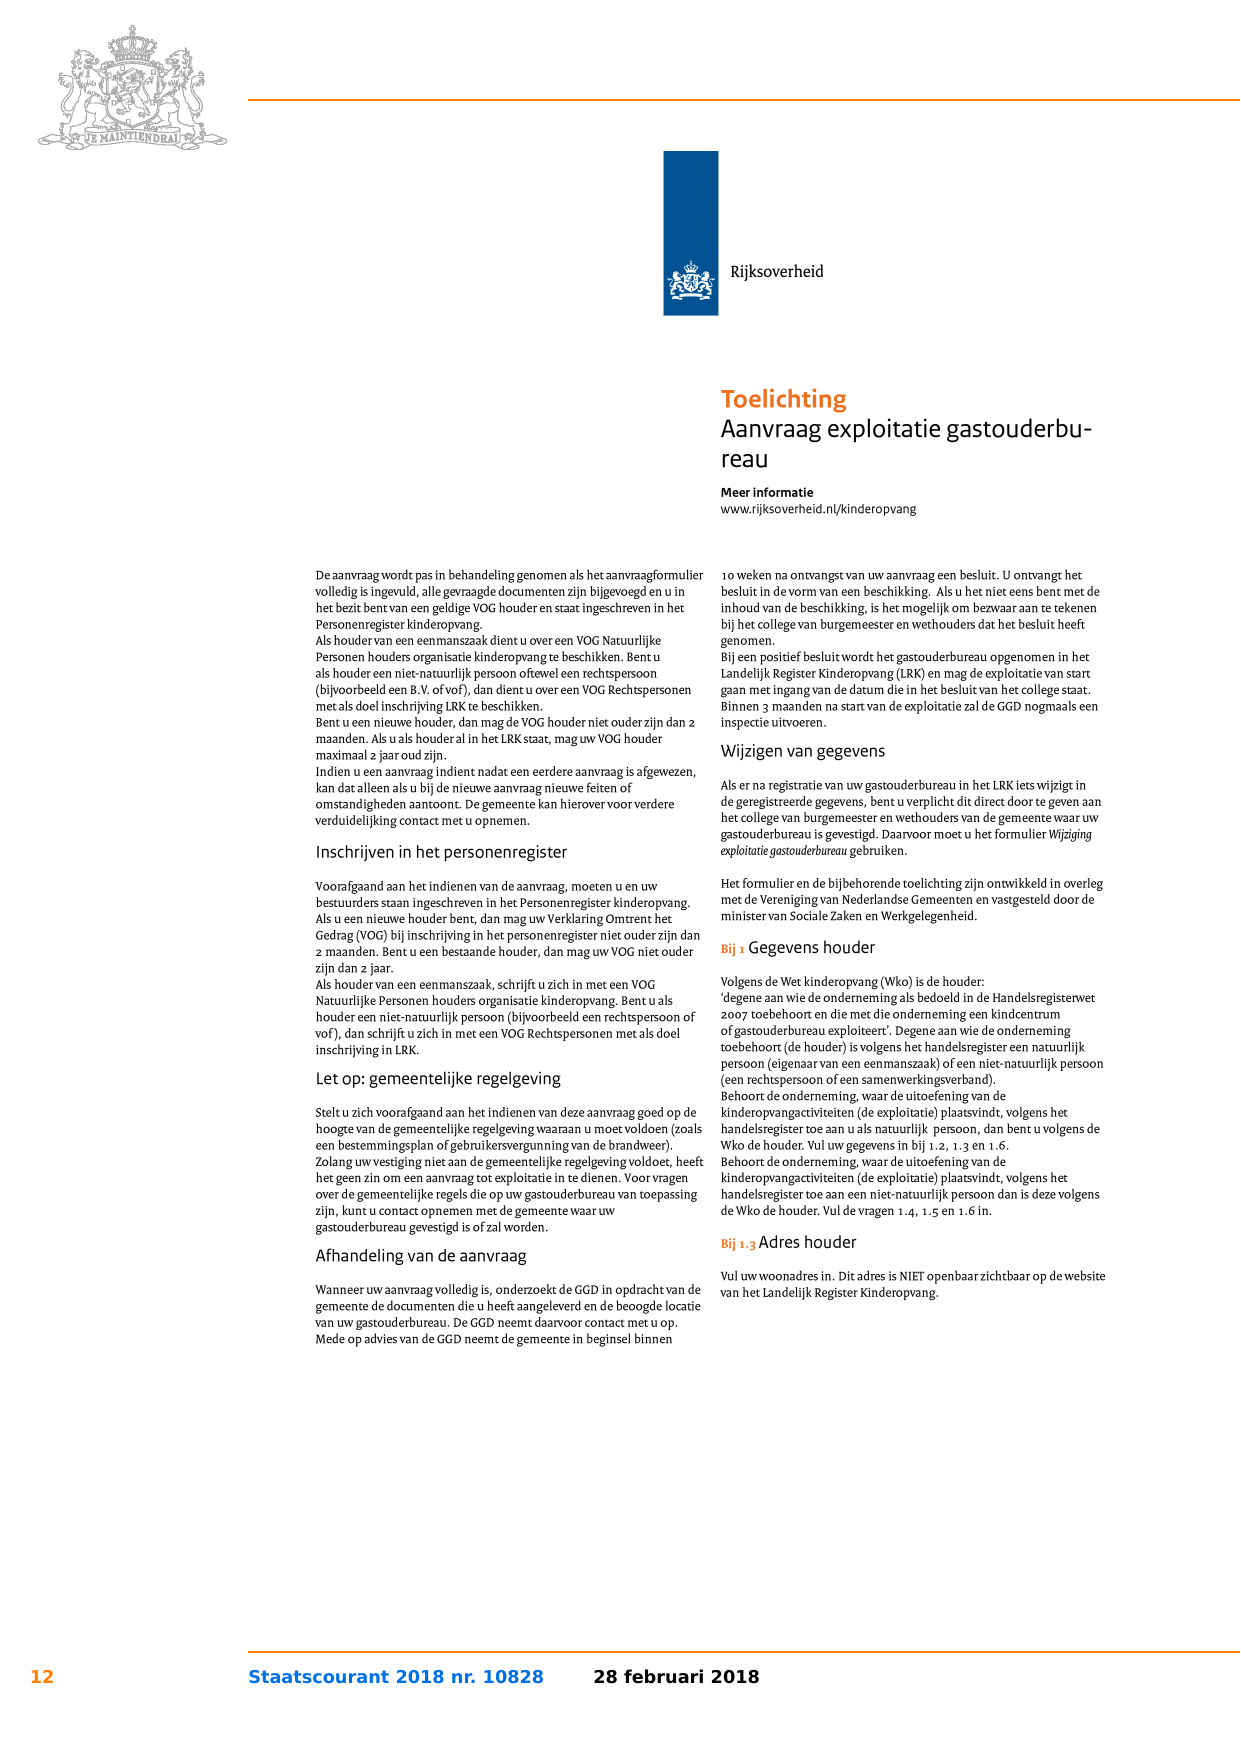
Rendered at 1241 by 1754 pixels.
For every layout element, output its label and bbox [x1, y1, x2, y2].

picture [248, 151, 1134, 1404]
picture [38, 25, 227, 150]
